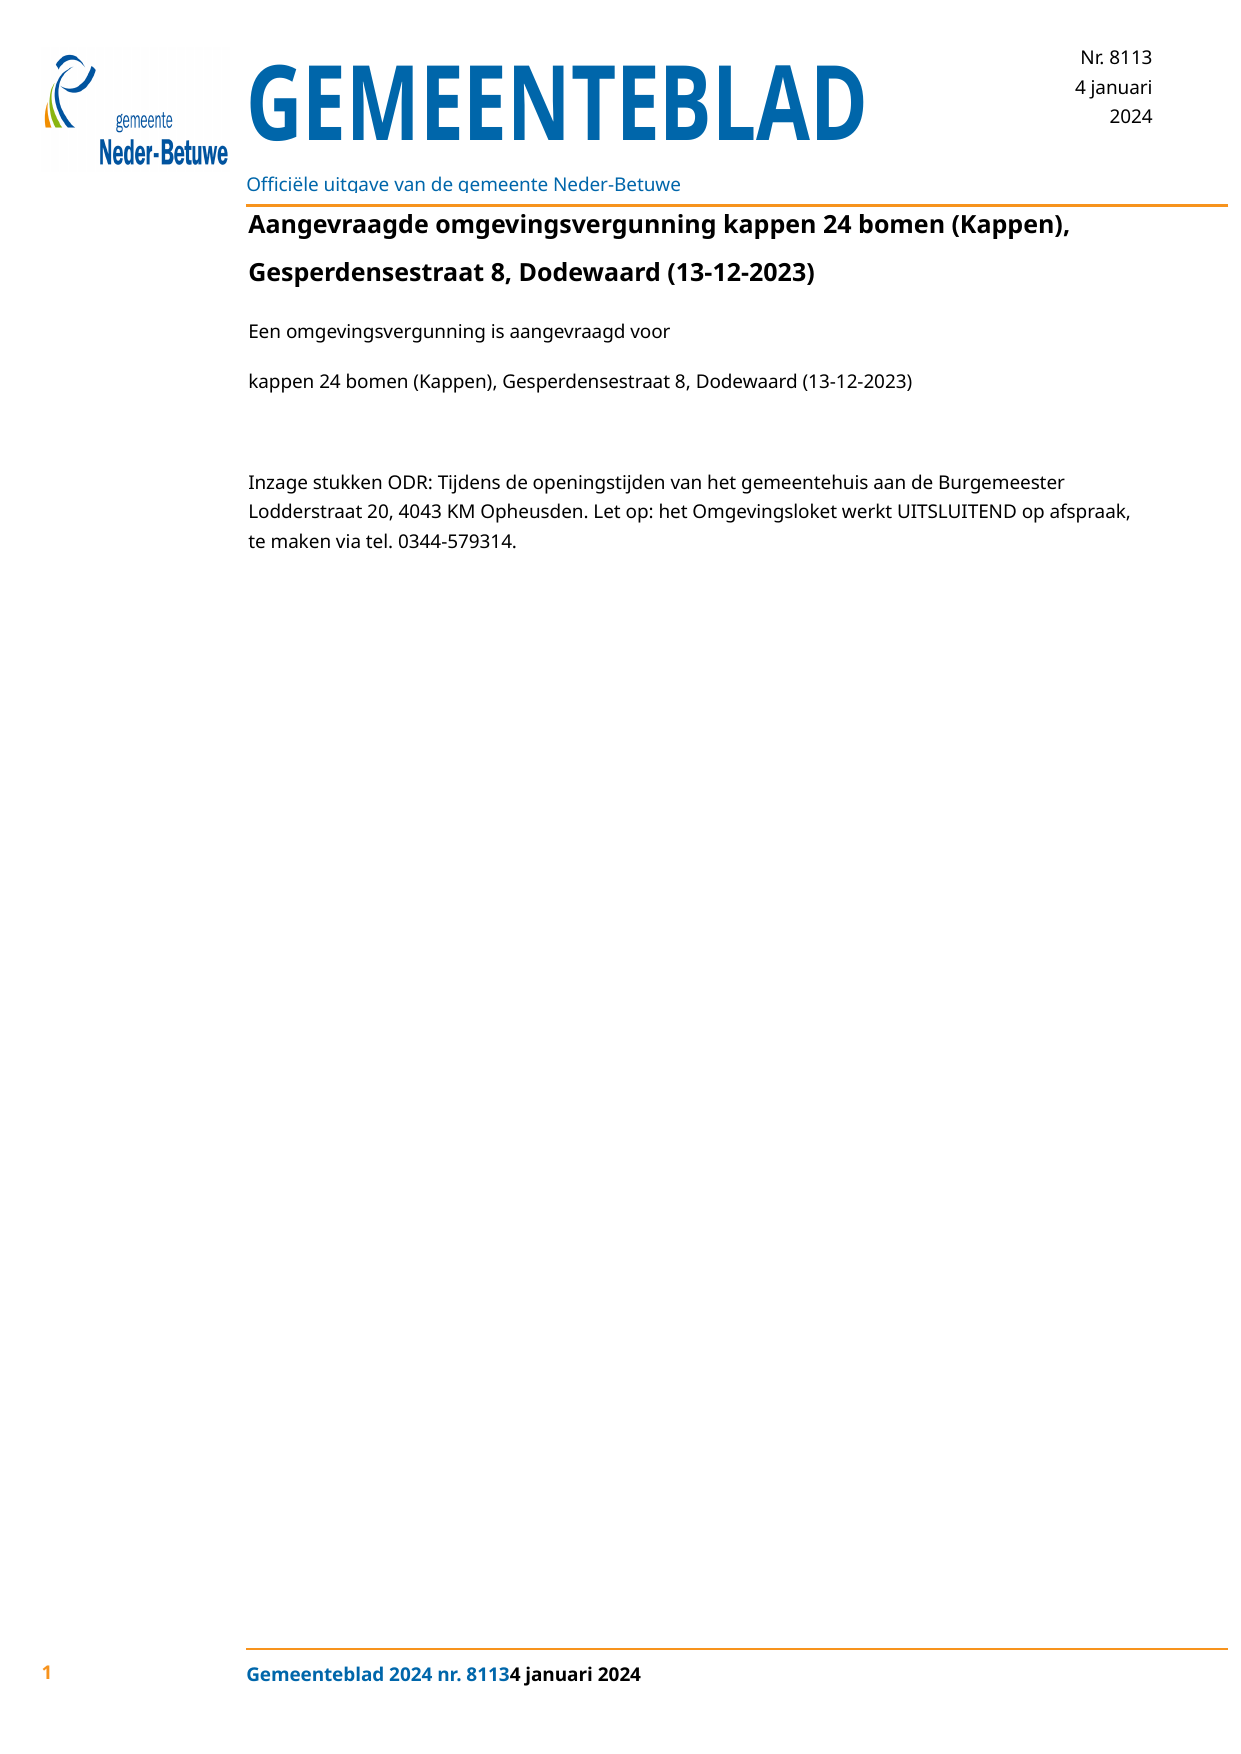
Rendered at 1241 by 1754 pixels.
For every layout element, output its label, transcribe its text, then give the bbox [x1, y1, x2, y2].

text Inzage stukken ODR: Tijdens de openingstijden van het gemeentehuis aan de Burgemeester Lodderstraat 20, 4043 KM Opheusden. Let op: het Omgevingsloket werkt UITSLUITEND op afspraak, te maken via tel. 0344-579314. [248, 469, 1152, 554]
picture [41, 47, 231, 172]
text Aangevraagde omgevingsvergunning kappen 24 bomen (Kappen), Gesperdensestraat 8, Dodewaard (13-12-2023) [248, 207, 1152, 288]
text Een omgevingsvergunning is aangevraagd voor [248, 318, 1152, 344]
text kappen 24 bomen (Kappen), Gesperdensestraat 8, Dodewaard (13-12-2023) [248, 368, 1152, 394]
